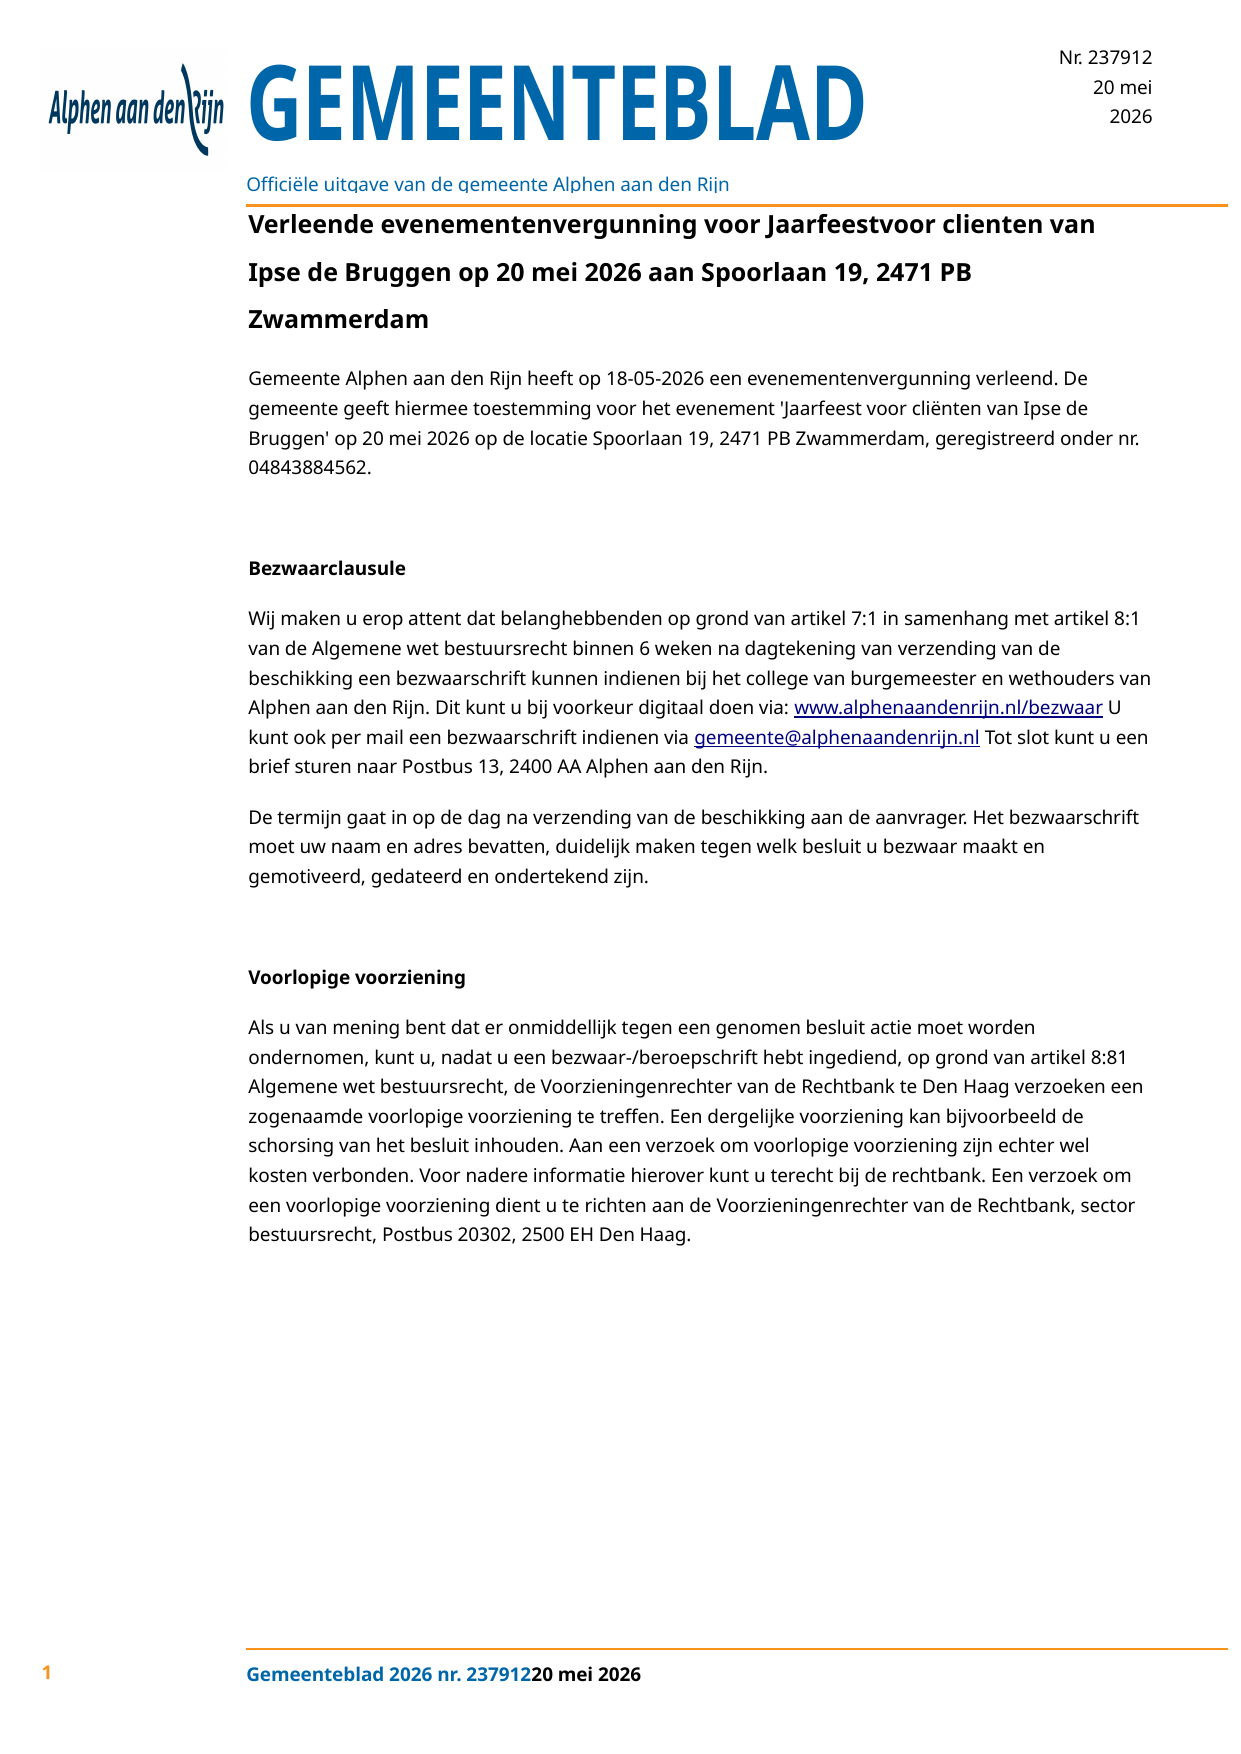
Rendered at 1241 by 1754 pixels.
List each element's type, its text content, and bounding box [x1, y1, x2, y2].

text Bezwaarclausule [248, 555, 1152, 581]
text De termijn gaat in op de dag na verzending van de beschikking aan de aanvrager. Het bezwaarschrift moet uw naam en adres bevatten, duidelijk maken tegen welk besluit u bezwaar maakt en gemotiveerd, gedateerd en ondertekend zijn. [248, 804, 1152, 889]
text Als u van mening bent dat er onmiddellijk tegen een genomen besluit actie moet worden ondernomen, kunt u, nadat u een bezwaar-/beroepschrift hebt ingediend, op grond van artikel 8:81 Algemene wet bestuursrecht, de Voorzieningenrechter van de Rechtbank te Den Haag verzoeken een zogenaamde voorlopige voorziening te treffen. Een dergelijke voorziening kan bijvoorbeeld de schorsing van het besluit inhouden. Aan een verzoek om voorlopige voorziening zijn echter wel kosten verbonden. Voor nadere informatie hierover kunt u terecht bij de rechtbank. Een verzoek om een voorlopige voorziening dient u te richten aan de Voorzieningenrechter van de Rechtbank, sector bestuursrecht, Postbus 20302, 2500 EH Den Haag. [248, 1014, 1152, 1247]
text Wij maken u erop attent dat belanghebbenden op grond van artikel 7:1 in samenhang met artikel 8:1 van de Algemene wet bestuursrecht binnen 6 weken na dagtekening van verzending van de beschikking een bezwaarschrift kunnen indienen bij het college van burgemeester en wethouders van Alphen aan den Rijn. Dit kunt u bij voorkeur digitaal doen via: www.alphenaandenrijn.nl/bezwaar U kunt ook per mail een bezwaarschrift indienen via gemeente@alphenaandenrijn.nl Tot slot kunt u een brief sturen naar Postbus 13, 2400 AA Alphen aan den Rijn. [248, 606, 1152, 779]
text Gemeente Alphen aan den Rijn heeft op 18-05-2026 een evenementenvergunning verleend. De gemeente geeft hiermee toestemming voor het evenement 'Jaarfeest voor cliënten van Ipse de Bruggen' op 20 mei 2026 op de locatie Spoorlaan 19, 2471 PB Zwammerdam, geregistreerd onder nr. 04843884562. [248, 366, 1152, 480]
text Verleende evenementenvergunning voor Jaarfeestvoor clienten van Ipse de Bruggen op 20 mei 2026 aan Spoorlaan 19, 2471 PB Zwammerdam [248, 207, 1152, 336]
picture [41, 47, 231, 172]
text Voorlopige voorziening [248, 964, 1152, 989]
